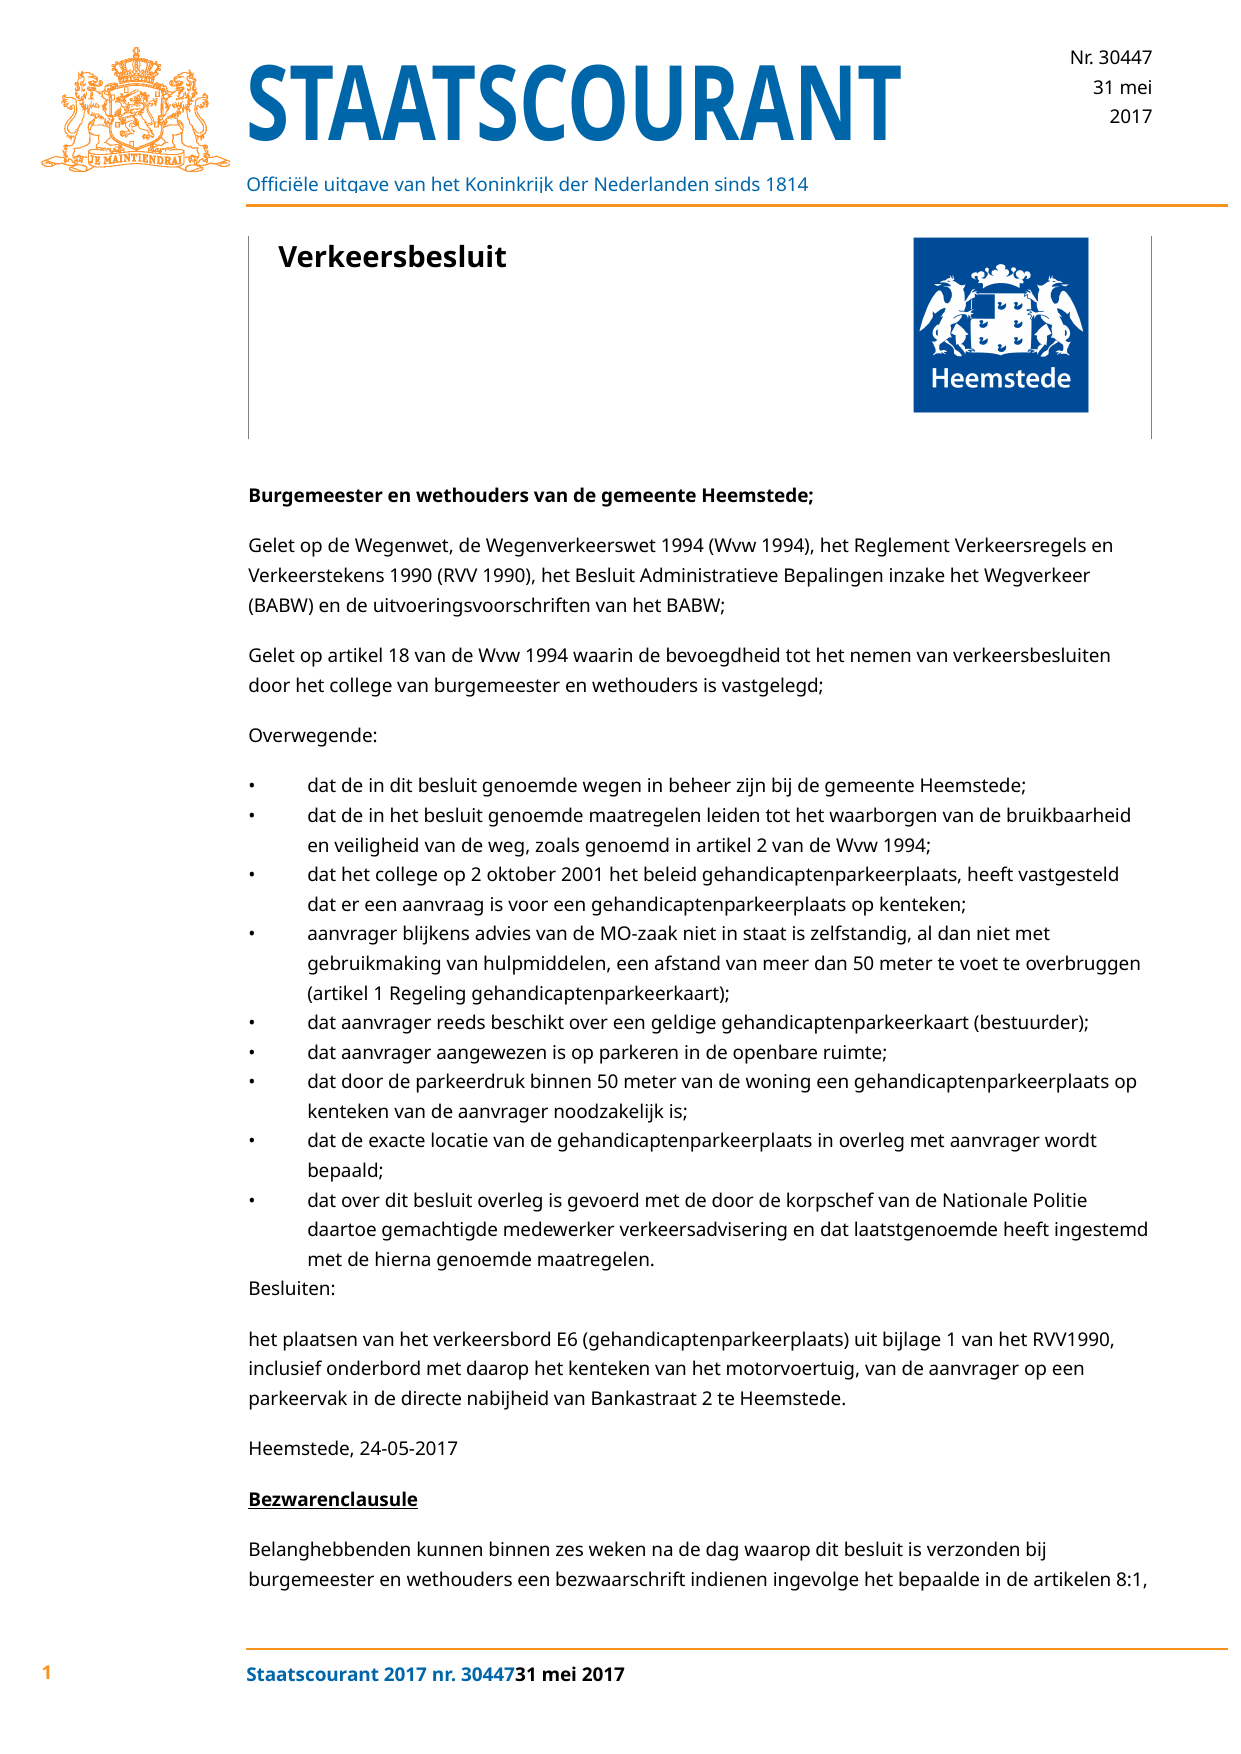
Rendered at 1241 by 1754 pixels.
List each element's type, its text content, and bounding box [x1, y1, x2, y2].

list dat door de parkeerdruk binnen 50 meter van de woning een gehandicaptenparkeerplaats op kenteken van de aanvrager noodzakelijk is; [248, 1068, 1152, 1124]
text Belanghebbenden kunnen binnen zes weken na de dag waarop dit besluit is verzonden bij burgemeester en wethouders een bezwaarschrift indienen ingevolge het bepaalde in de artikelen 8:1, [248, 1536, 1152, 1592]
picture [41, 47, 231, 172]
text Besluiten: [248, 1276, 1152, 1301]
list dat de exacte locatie van de gehandicaptenparkeerplaats in overleg met aanvrager wordt bepaald; [248, 1128, 1152, 1183]
table_header [850, 236, 912, 413]
text Gelet op de Wegenwet, de Wegenverkeerswet 1994 (Wvw 1994), het Reglement Verkeersregels en Verkeerstekens 1990 (RVV 1990), het Besluit Administratieve Bepalingen inzake het Wegverkeer (BABW) en de uitvoeringsvoorschriften van het BABW; [248, 533, 1152, 618]
list dat de in het besluit genoemde maatregelen leiden tot het waarborgen van de bruikbaarheid en veiligheid van de weg, zoals genoemd in artikel 2 van de Wvw 1994; [248, 802, 1152, 858]
text het plaatsen van het verkeersbord E6 (gehandicaptenparkeerplaats) uit bijlage 1 van het RVV1990, inclusief onderbord met daarop het kenteken van het motorvoertuig, van de aanvrager op een parkeervak in de directe nabijheid van Bankastraat 2 te Heemstede. [248, 1326, 1152, 1411]
list dat het college op 2 oktober 2001 het beleid gehandicaptenparkeerplaats, heeft vastgesteld dat er een aanvraag is voor een gehandicaptenparkeerplaats op kenteken; [248, 861, 1152, 917]
table_header Verkeersbesluit [249, 236, 850, 439]
list dat de in dit besluit genoemde wegen in beheer zijn bij de gemeente Heemstede; [248, 773, 1152, 798]
list dat over dit besluit overleg is gevoerd met de door de korpschef van de Nationale Politie daartoe gemachtigde medewerker verkeersadvisering en dat laatstgenoemde heeft ingestemd met de hierna genoemde maatregelen. [248, 1187, 1152, 1272]
text Overwegende: [248, 722, 1152, 748]
text Gelet op artikel 18 van de Wvw 1994 waarin de bevoegdheid tot het nemen van verkeersbesluiten door het college van burgemeester en wethouders is vastgelegd; [248, 642, 1152, 698]
list dat aanvrager reeds beschikt over een geldige gehandicaptenparkeerkaart (bestuurder); [248, 1009, 1152, 1035]
list dat aanvrager aangewezen is op parkeren in de openbare ruimte; [248, 1039, 1152, 1065]
table_header [850, 414, 1151, 439]
text Bezwarenclausule [248, 1486, 1152, 1512]
text Burgemeester en wethouders van de gemeente Heemstede; [248, 482, 1152, 508]
table_header [1090, 236, 1151, 413]
list aanvrager blijkens advies van de MO-zaak niet in staat is zelfstandig, al dan niet met gebruikmaking van hulpmiddelen, een afstand van meer dan 50 meter te voet te overbruggen (artikel 1 Regeling gehandicaptenparkeerkaart); [248, 921, 1152, 1006]
text Heemstede, 24-05-2017 [248, 1436, 1152, 1461]
picture [912, 236, 1090, 414]
